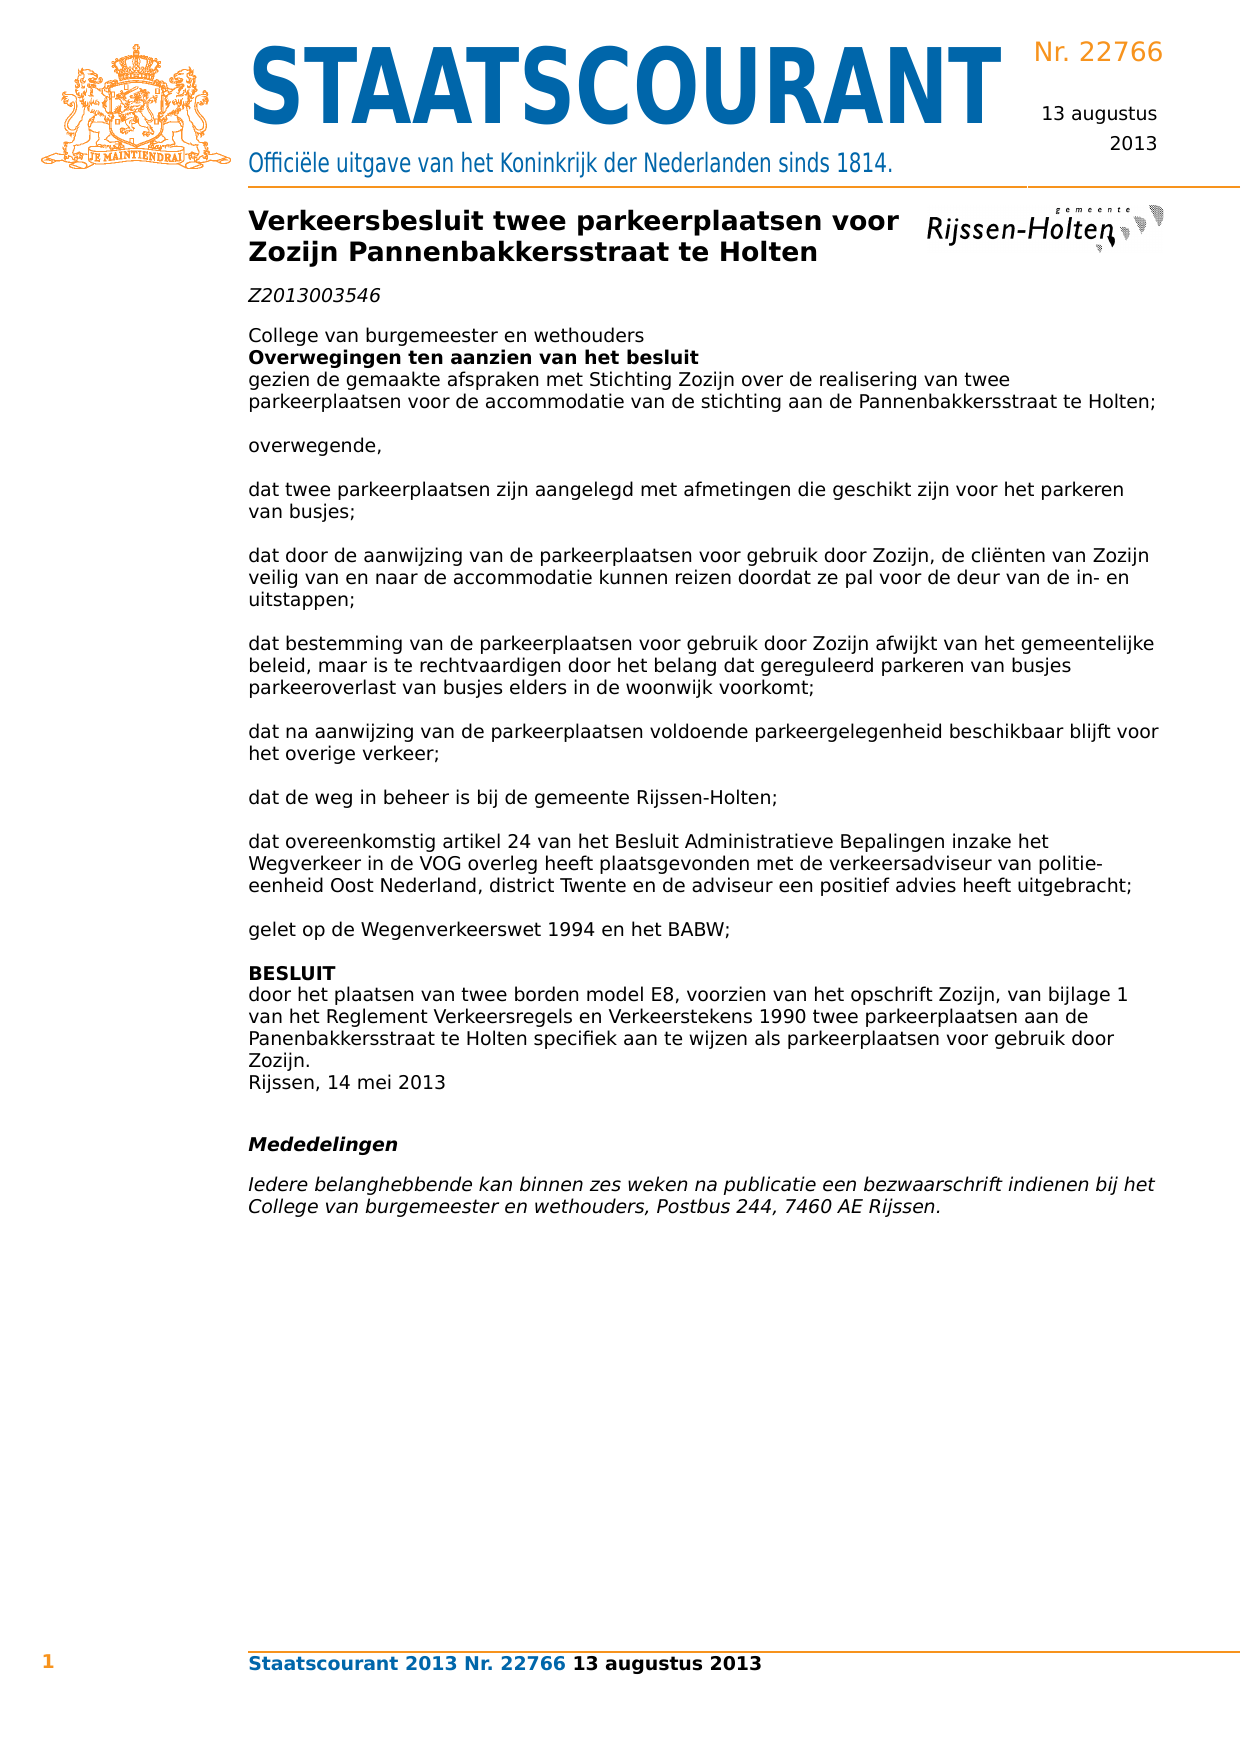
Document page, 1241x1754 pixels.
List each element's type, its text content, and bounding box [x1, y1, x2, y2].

text Rijssen, 14 mei 2013 [248, 1072, 1163, 1094]
text dat twee parkeerplaatsen zijn aangelegd met afmetingen die geschikt zijn voor het parkeren van busjes; [248, 479, 1163, 523]
text College van burgemeester en wethouders [248, 325, 1163, 347]
text dat de weg in beheer is bij de gemeente Rijssen-Holten; [248, 787, 1163, 808]
text gelet op de Wegenverkeerswet 1994 en het BABW; [248, 918, 1163, 940]
subtitle Mededelingen [248, 1134, 1163, 1156]
picture [927, 205, 1164, 253]
text gezien de gemaakte afspraken met Stichting Zozijn over de realisering van twee parkeerplaatsen voor de accommodatie van de stichting aan de Pannenbakkersstraat te Holten; [248, 369, 1163, 413]
text dat door de aanwijzing van de parkeerplaatsen voor gebruik door Zozijn, de cliënten van Zozijn veilig van en naar de accommodatie kunnen reizen doordat ze pal voor de deur van de in- en uitstappen; [248, 545, 1163, 611]
text BESLUIT [248, 962, 1163, 984]
text dat overeenkomstig artikel 24 van het Besluit Administratieve Bepalingen inzake het Wegverkeer in de VOG overleg heeft plaatsgevonden met de verkeersadviseur van politie-eenheid Oost Nederland, district Twente en de adviseur een positief advies heeft uitgebracht; [248, 831, 1163, 896]
text dat na aanwijzing van de parkeerplaatsen voldoende parkeergelegenheid beschikbaar blijft voor het overige verkeer; [248, 721, 1163, 764]
subtitle Overwegingen ten aanzien van het besluit [248, 347, 1163, 369]
subtitle Iedere belanghebbende kan binnen zes weken na publicatie een bezwaarschrift indienen bij het College van burgemeester en wethouders, Postbus 244, 7460 AE Rijssen. [248, 1174, 1163, 1218]
text dat bestemming van de parkeerplaatsen voor gebruik door Zozijn afwijkt van het gemeentelijke beleid, maar is te rechtvaardigen door het belang dat gereguleerd parkeren van busjes parkeeroverlast van busjes elders in de woonwijk voorkomt; [248, 633, 1163, 699]
picture [41, 44, 231, 169]
text Z2013003546 [248, 285, 1163, 307]
subtitle Verkeersbesluit twee parkeerplaatsen voor Zozijn Pannenbakkersstraat te Holten [248, 206, 1163, 268]
text door het plaatsen van twee borden model E8, voorzien van het opschrift Zozijn, van bijlage 1 van het Reglement Verkeersregels en Verkeerstekens 1990 twee parkeerplaatsen aan de Panenbakkersstraat te Holten specifiek aan te wijzen als parkeerplaatsen voor gebruik door Zozijn. [248, 984, 1163, 1072]
text overwegende, [248, 435, 1163, 457]
